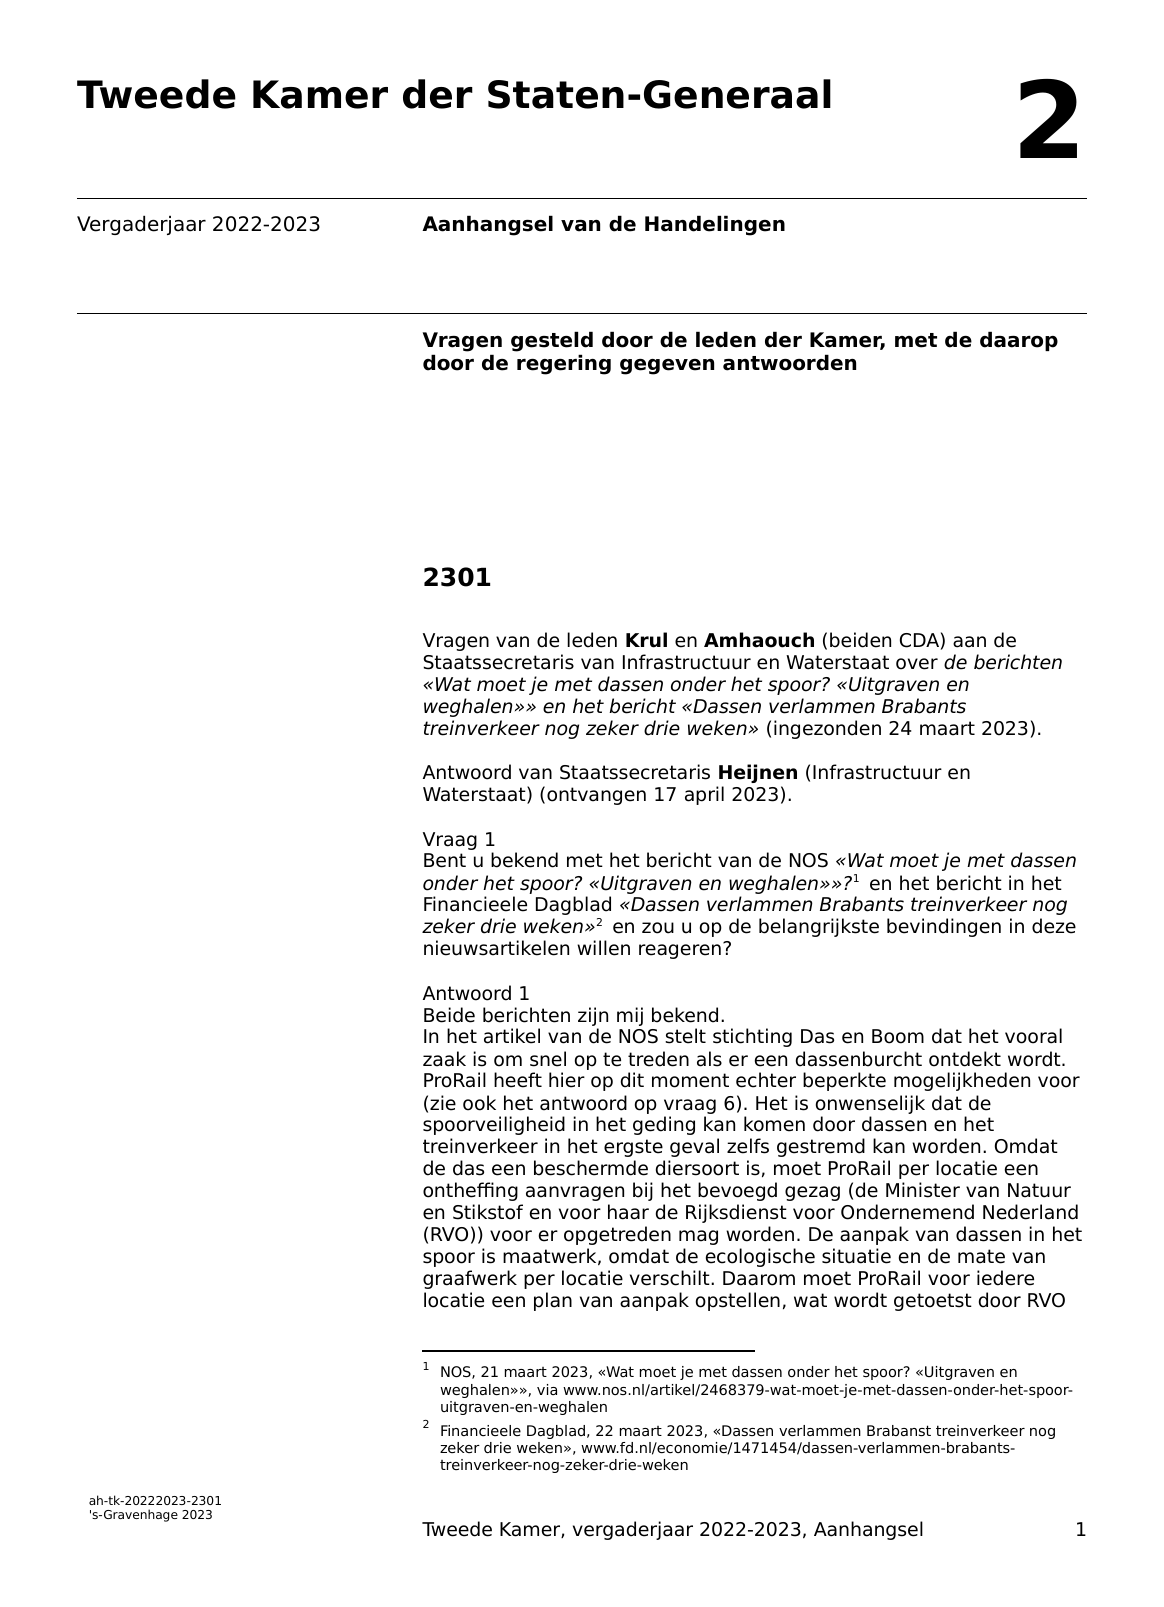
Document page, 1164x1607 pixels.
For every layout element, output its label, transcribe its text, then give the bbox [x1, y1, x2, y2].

text Vragen van de leden Krul en Amhaouch (beiden CDA) aan de Staatssecretaris van Infrastructuur en Waterstaat over de berichten «Wat moet je met dassen onder het spoor? «Uitgraven en weghalen»» en het bericht «Dassen verlammen Brabants treinverkeer nog zeker drie weken» (ingezonden 24 maart 2023). [422, 630, 1087, 740]
text Financieele Dagblad, 22 maart 2023, «Dassen verlammen Brabanst treinverkeer nog zeker drie weken», www.fd.nl/economie/1471454/dassen-verlammen-brabants-treinverkeer-nog-zeker-drie-weken [422, 1418, 1087, 1474]
text In het artikel van de NOS stelt stichting Das en Boom dat het vooral zaak is om snel op te treden als er een dassenburcht ontdekt wordt. ProRail heeft hier op dit moment echter beperkte mogelijkheden voor (zie ook het antwoord op vraag 6). Het is onwenselijk dat de spoorveiligheid in het geding kan komen door dassen en het treinverkeer in het ergste geval zelfs gestremd kan worden. Omdat de das een beschermde diersoort is, moet ProRail per locatie een ontheffing aanvragen bij het bevoegd gezag (de Minister van Natuur en Stikstof en voor haar de Rijksdienst voor Ondernemend Nederland (RVO)) voor er opgetreden mag worden. De aanpak van dassen in het spoor is maatwerk, omdat de ecologische situatie en de mate van graafwerk per locatie verschilt. Daarom moet ProRail voor iedere locatie een plan van aanpak opstellen, wat wordt getoetst door RVO [422, 1026, 1087, 1312]
text 2301 [422, 563, 1087, 592]
text Antwoord 1 [422, 982, 1087, 1004]
table_header 2 [886, 59, 1087, 198]
table_cell Vragen gesteld door de leden der Kamer, met de daarop door de regering gegeven antwoorden [422, 314, 1087, 375]
text ah-tk-20222023-2301 [88, 1494, 323, 1508]
table_cell Vergaderjaar 2022-2023 [77, 199, 422, 313]
table_cell [77, 314, 422, 375]
table_header Tweede Kamer der Staten-Generaal [77, 59, 886, 198]
text Vraag 1 [422, 828, 1087, 850]
table_cell Aanhangsel van de Handelingen [422, 199, 1087, 313]
text NOS, 21 maart 2023, «Wat moet je met dassen onder het spoor? «Uitgraven en weghalen»», via www.nos.nl/artikel/2468379-wat-moet-je-met-dassen-onder-het-spoor-uitgraven-en-weghalen [422, 1360, 1087, 1416]
text 's-Gravenhage 2023 [88, 1508, 323, 1522]
text Beide berichten zijn mij bekend. [422, 1004, 1087, 1026]
text Antwoord van Staatssecretaris Heijnen (Infrastructuur en Waterstaat) (ontvangen 17 april 2023). [422, 762, 1087, 806]
text Bent u bekend met het bericht van de NOS «Wat moet je met dassen onder het spoor? «Uitgraven en weghalen»»? en het bericht in het Financieele Dagblad «Dassen verlammen Brabants treinverkeer nog zeker drie weken» en zou u op de belangrijkste bevindingen in deze nieuwsartikelen willen reageren? [422, 850, 1087, 960]
